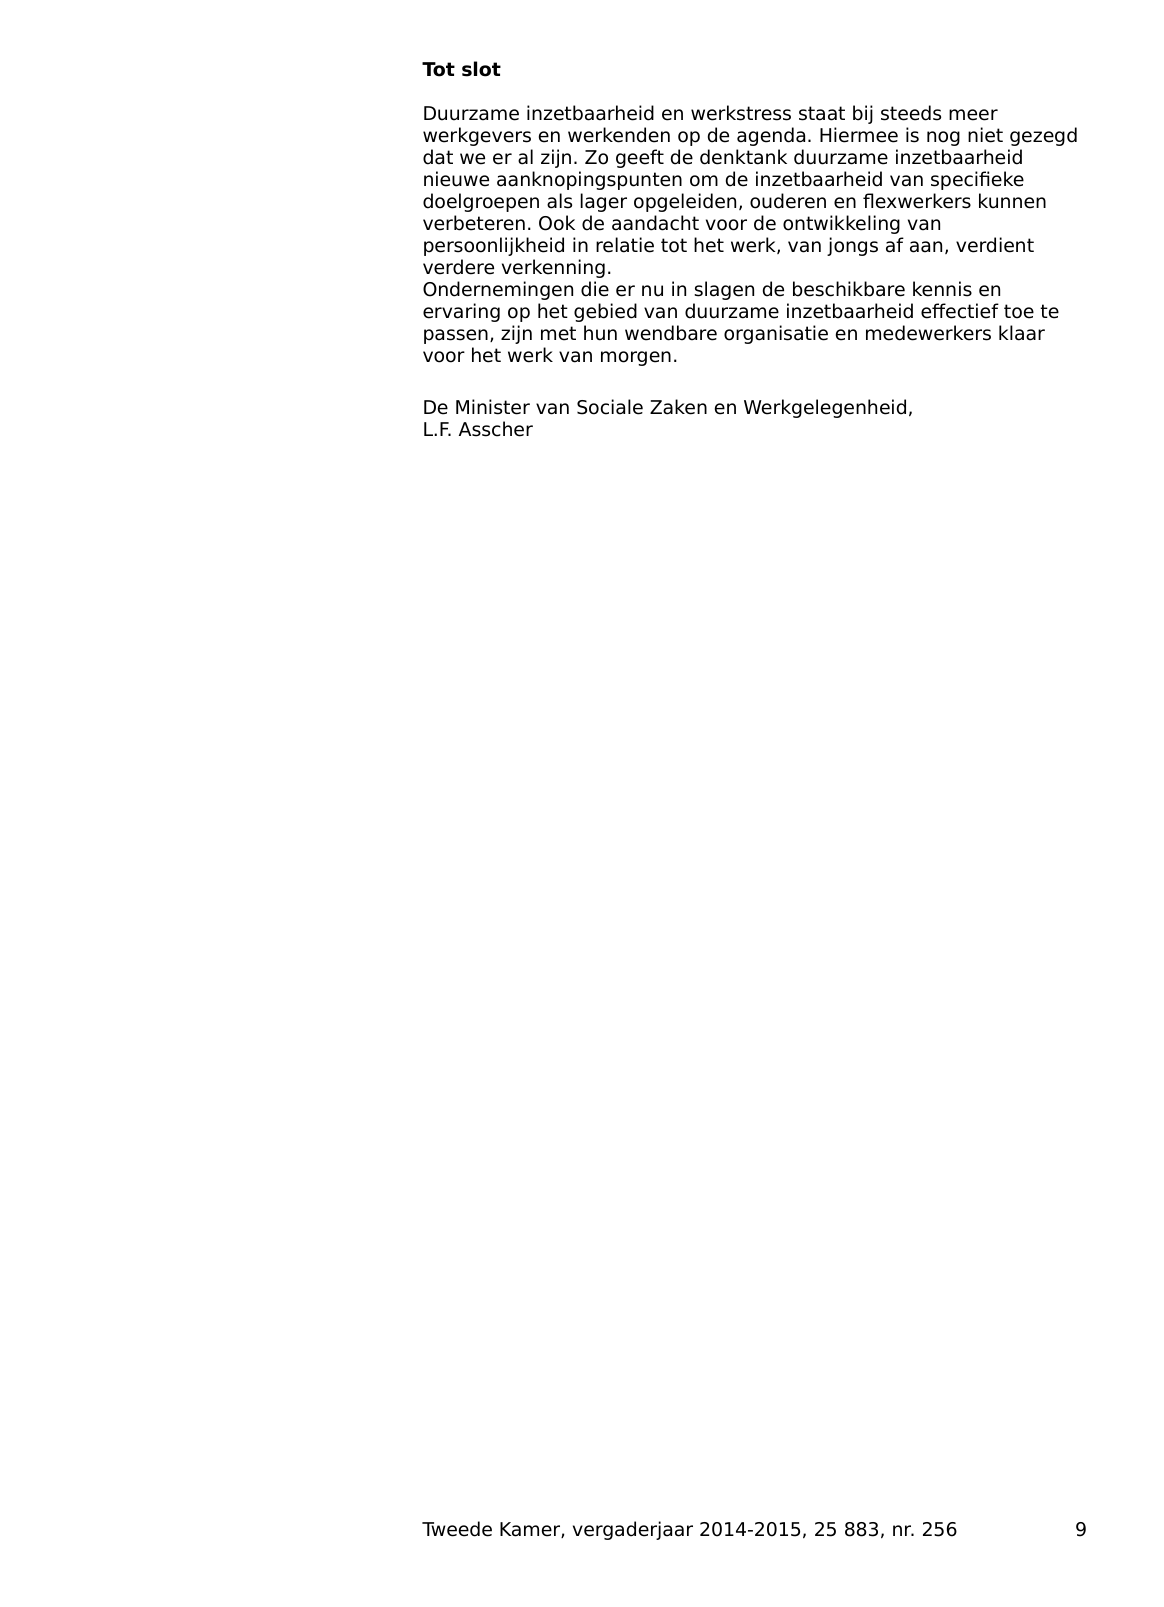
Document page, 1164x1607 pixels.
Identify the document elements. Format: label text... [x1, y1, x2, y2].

text Duurzame inzetbaarheid en werkstress staat bij steeds meer werkgevers en werkenden op de agenda. Hiermee is nog niet gezegd dat we er al zijn. Zo geeft de denktank duurzame inzetbaarheid nieuwe aanknopingspunten om de inzetbaarheid van specifieke doelgroepen als lager opgeleiden, ouderen en flexwerkers kunnen verbeteren. Ook de aandacht voor de ontwikkeling van persoonlijkheid in relatie tot het werk, van jongs af aan, verdient verdere verkenning. [422, 103, 1087, 279]
text De Minister van Sociale Zaken en Werkgelegenheid, L.F. Asscher [422, 397, 1087, 441]
subtitle Tot slot [422, 59, 1087, 81]
text Ondernemingen die er nu in slagen de beschikbare kennis en ervaring op het gebied van duurzame inzetbaarheid effectief toe te passen, zijn met hun wendbare organisatie en medewerkers klaar voor het werk van morgen. [422, 279, 1087, 367]
